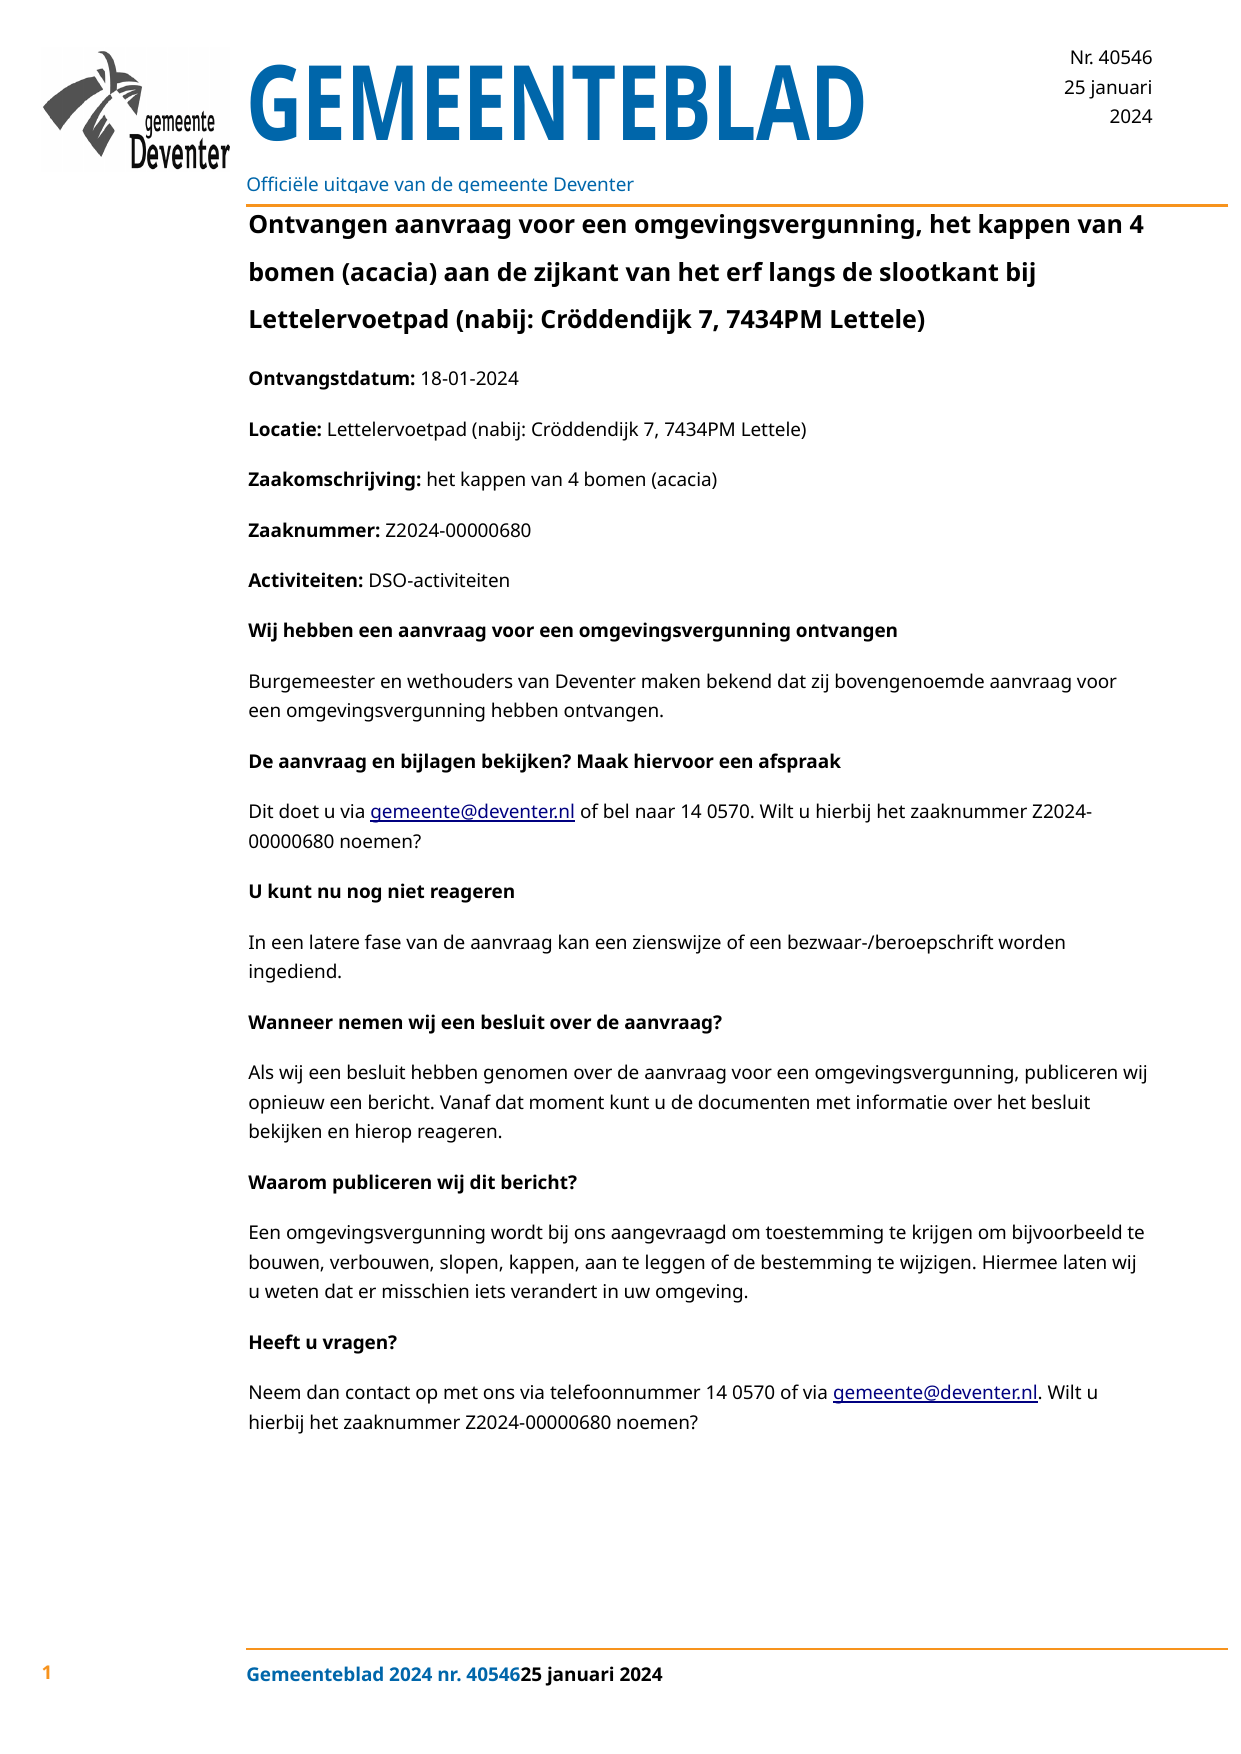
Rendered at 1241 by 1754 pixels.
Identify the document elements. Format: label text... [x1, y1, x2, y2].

text In een latere fase van de aanvraag kan een zienswijze of een bezwaar-/beroepschrift worden ingediend. [248, 929, 1152, 984]
text De aanvraag en bijlagen bekijken? Maak hiervoor een afspraak [248, 748, 1152, 774]
text U kunt nu nog niet reageren [248, 878, 1152, 904]
text Ontvangstdatum: 18-01-2024 [248, 366, 1152, 391]
text Zaaknummer: Z2024-00000680 [248, 517, 1152, 542]
text Heeft u vragen? [248, 1329, 1152, 1354]
text Wij hebben een aanvraag voor een omgevingsvergunning ontvangen [248, 618, 1152, 643]
text Waarom publiceren wij dit bericht? [248, 1169, 1152, 1194]
text Dit doet u via gemeente@deventer.nl of bel naar 14 0570. Wilt u hierbij het zaaknummer Z2024-00000680 noemen? [248, 798, 1152, 854]
text Als wij een besluit hebben genomen over de aanvraag voor een omgevingsvergunning, publiceren wij opnieuw een bericht. Vanaf dat moment kunt u de documenten met informatie over het besluit bekijken en hierop reageren. [248, 1059, 1152, 1144]
text Activiteiten: DSO-activiteiten [248, 567, 1152, 593]
text Burgemeester en wethouders van Deventer maken bekend dat zij bovengenoemde aanvraag voor een omgevingsvergunning hebben ontvangen. [248, 668, 1152, 723]
text Een omgevingsvergunning wordt bij ons aangevraagd om toestemming te krijgen om bijvoorbeeld te bouwen, verbouwen, slopen, kappen, aan te leggen of de bestemming te wijzigen. Hiermee laten wij u weten dat er misschien iets verandert in uw omgeving. [248, 1219, 1152, 1304]
text Neem dan contact op met ons via telefoonnummer 14 0570 of via gemeente@deventer.nl. Wilt u hierbij het zaaknummer Z2024-00000680 noemen? [248, 1379, 1152, 1434]
text Locatie: Lettelervoetpad (nabij: Cröddendijk 7, 7434PM Lettele) [248, 416, 1152, 442]
text Zaakomschrijving: het kappen van 4 bomen (acacia) [248, 466, 1152, 492]
text Wanneer nemen wij een besluit over de aanvraag? [248, 1009, 1152, 1034]
picture [41, 47, 231, 172]
text Ontvangen aanvraag voor een omgevingsvergunning, het kappen van 4 bomen (acacia) aan de zijkant van het erf langs de slootkant bij Lettelervoetpad (nabij: Cröddendijk 7, 7434PM Lettele) [248, 207, 1152, 336]
